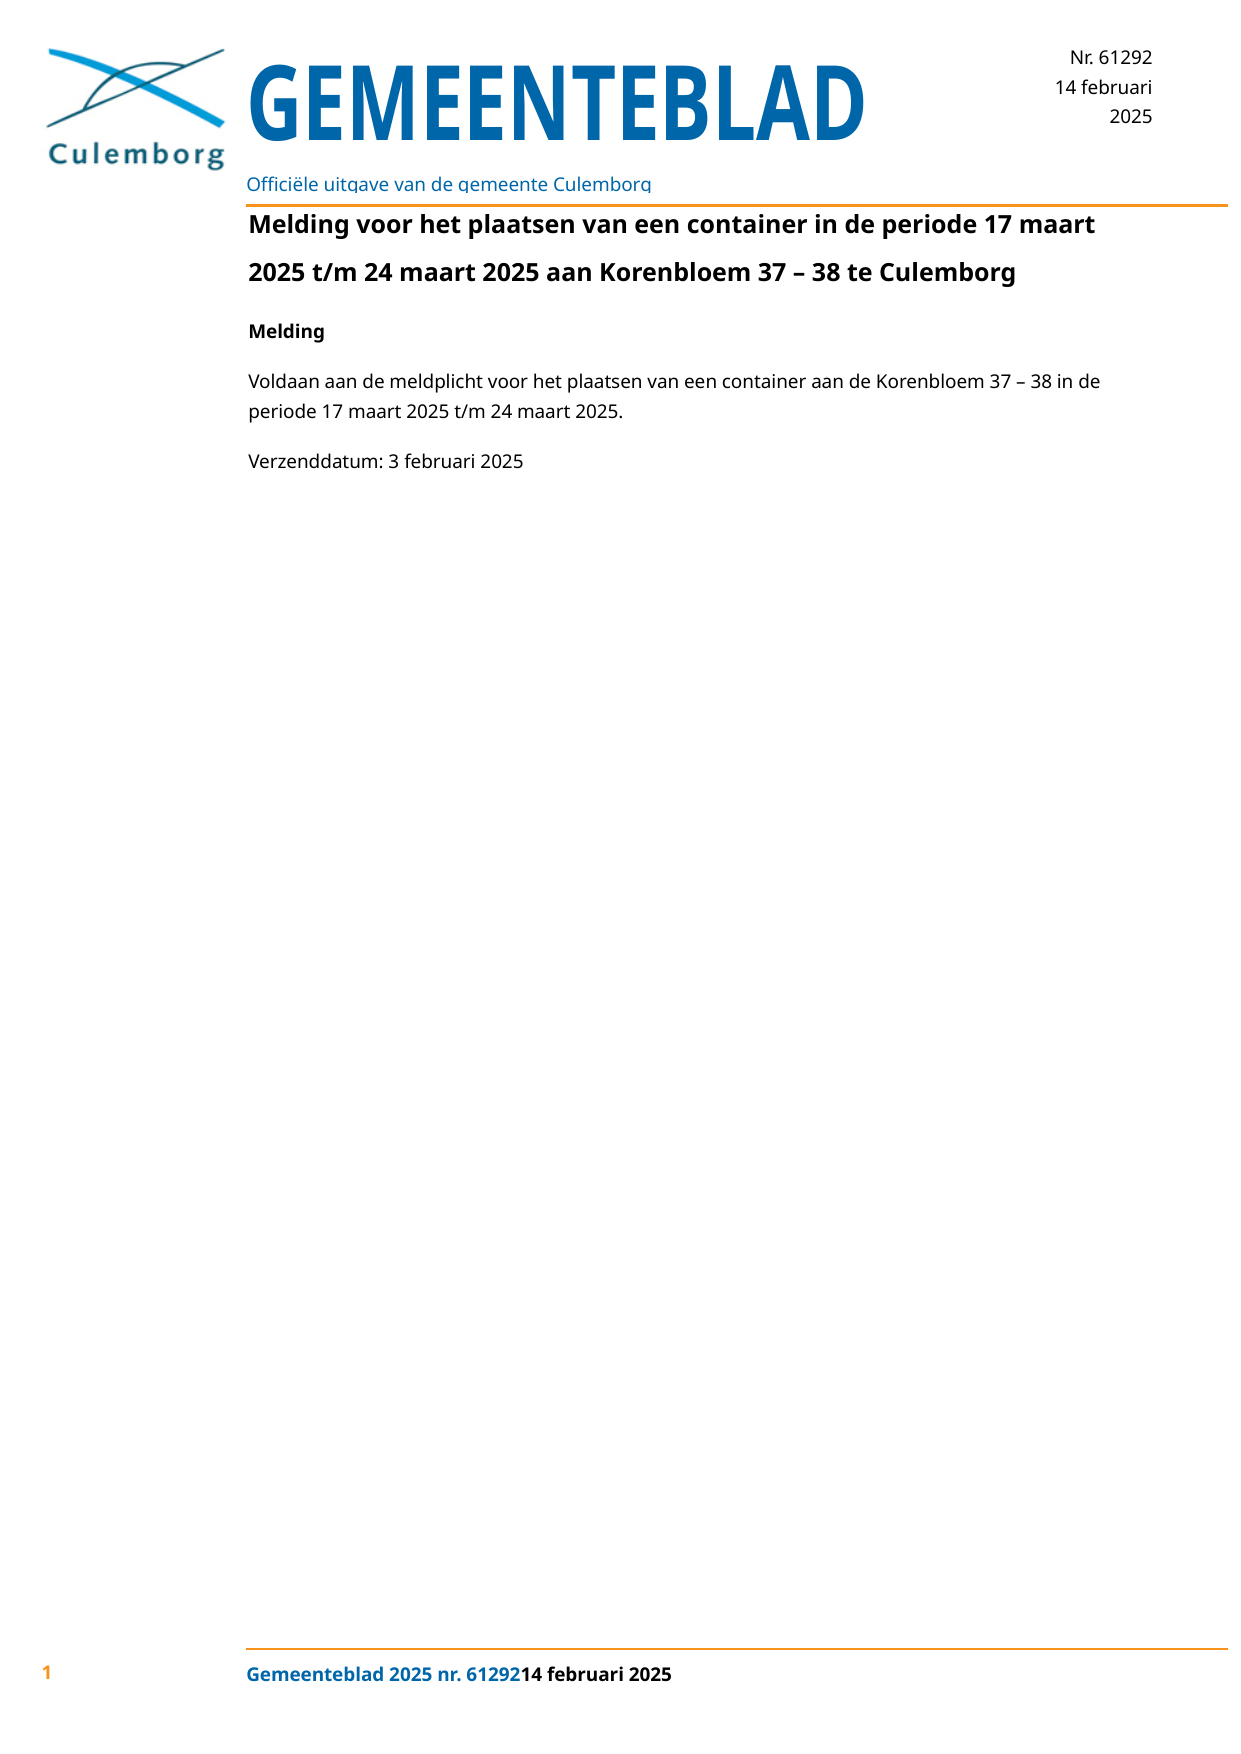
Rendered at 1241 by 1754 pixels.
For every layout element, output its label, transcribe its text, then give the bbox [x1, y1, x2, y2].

text Verzenddatum: 3 februari 2025 [248, 448, 1152, 474]
picture [41, 47, 231, 172]
text Melding voor het plaatsen van een container in de periode 17 maart 2025 t/m 24 maart 2025 aan Korenbloem 37 – 38 te Culemborg [248, 207, 1152, 288]
text Melding [248, 318, 1152, 344]
text Voldaan aan de meldplicht voor het plaatsen van een container aan de Korenbloem 37 – 38 in de periode 17 maart 2025 t/m 24 maart 2025. [248, 368, 1152, 424]
